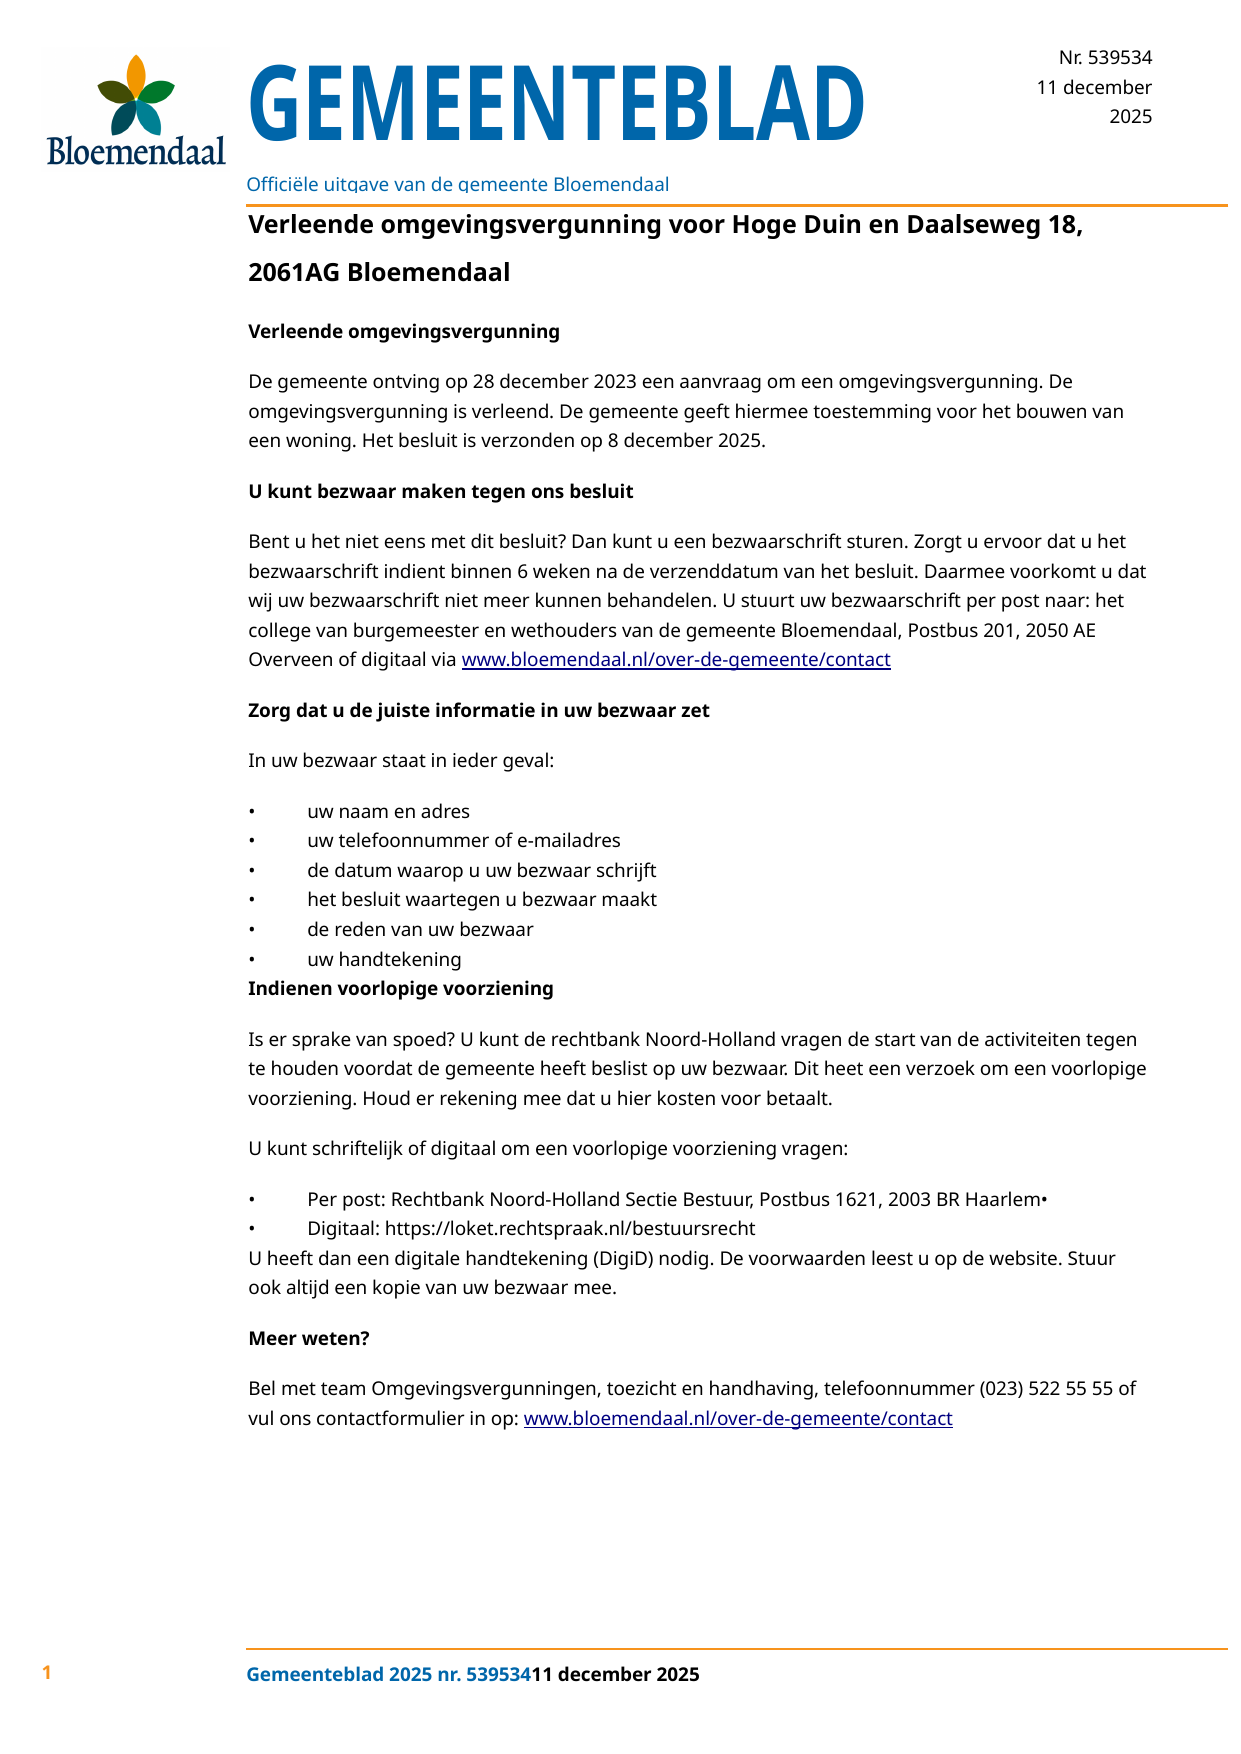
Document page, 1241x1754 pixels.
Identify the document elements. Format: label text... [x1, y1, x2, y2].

text Verleende omgevingsvergunning [248, 318, 1152, 344]
text U kunt bezwaar maken tegen ons besluit [248, 478, 1152, 504]
text Meer weten? [248, 1325, 1152, 1351]
text Indienen voorlopige voorziening [248, 975, 1152, 1001]
list de reden van uw bezwaar [248, 916, 1152, 942]
list de datum waarop u uw bezwaar schrijft [248, 857, 1152, 883]
text U kunt schriftelijk of digitaal om een voorlopige voorziening vragen: [248, 1135, 1152, 1161]
text De gemeente ontving op 28 december 2023 een aanvraag om een omgevingsvergunning. De omgevingsvergunning is verleend. De gemeente geeft hiermee toestemming voor het bouwen van een woning. Het besluit is verzonden op 8 december 2025. [248, 368, 1152, 453]
list uw telefoonnummer of e-mailadres [248, 827, 1152, 853]
text Bel met team Omgevingsvergunningen, toezicht en handhaving, telefoonnummer (023) 522 55 55 of vul ons contactformulier in op: www.bloemendaal.nl/over-de-gemeente/contact [248, 1375, 1152, 1431]
text Zorg dat u de juiste informatie in uw bezwaar zet [248, 697, 1152, 723]
text Is er sprake van spoed? U kunt de rechtbank Noord-Holland vragen de start van de activiteiten tegen te houden voordat de gemeente heeft beslist op uw bezwaar. Dit heet een verzoek om een voorlopige voorziening. Houd er rekening mee dat u hier kosten voor betaalt. [248, 1026, 1152, 1111]
text U heeft dan een digitale handtekening (DigiD) nodig. De voorwaarden leest u op de website. Stuur ook altijd een kopie van uw bezwaar mee. [248, 1245, 1152, 1300]
list het besluit waartegen u bezwaar maakt [248, 887, 1152, 912]
list uw naam en adres [248, 798, 1152, 824]
text Bent u het niet eens met dit besluit? Dan kunt u een bezwaarschrift sturen. Zorgt u ervoor dat u het bezwaarschrift indient binnen 6 weken na de verzenddatum van het besluit. Daarmee voorkomt u dat wij uw bezwaarschrift niet meer kunnen behandelen. U stuurt uw bezwaarschrift per post naar: het college van burgemeester en wethouders van de gemeente Bloemendaal, Postbus 201, 2050 AE Overveen of digitaal via www.bloemendaal.nl/over-de-gemeente/contact [248, 528, 1152, 672]
text In uw bezwaar staat in ieder geval: [248, 747, 1152, 773]
list Per post: Rechtbank Noord-Holland Sectie Bestuur, Postbus 1621, 2003 BR Haarlem• [248, 1186, 1152, 1212]
picture [41, 47, 231, 172]
list uw handtekening [248, 946, 1152, 972]
text Verleende omgevingsvergunning voor Hoge Duin en Daalseweg 18, 2061AG Bloemendaal [248, 207, 1152, 288]
list Digitaal: https://loket.rechtspraak.nl/bestuursrecht [248, 1215, 1152, 1241]
